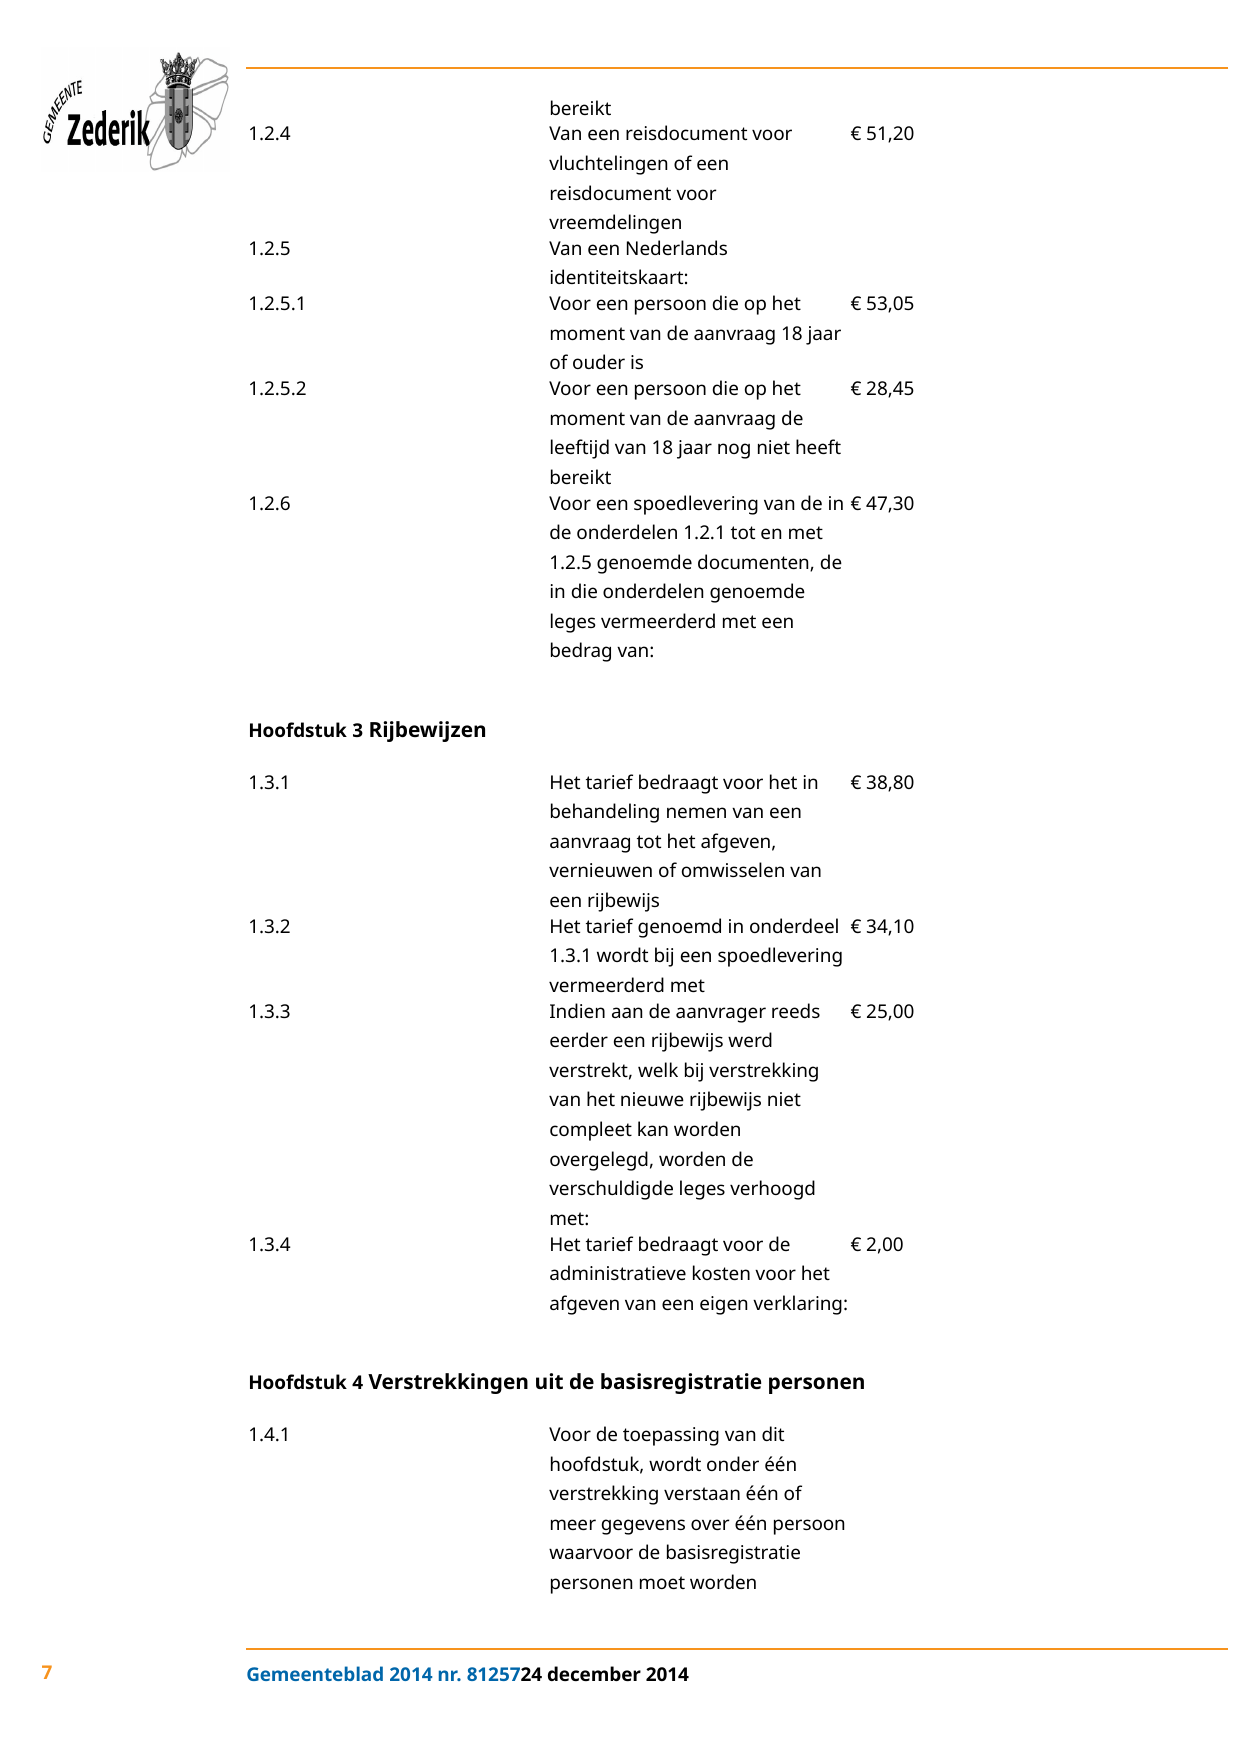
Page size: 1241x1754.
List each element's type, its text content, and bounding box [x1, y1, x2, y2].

table_cell € 51,20 [850, 121, 1152, 235]
table_cell 1.2.4 [248, 121, 549, 235]
table_cell 1.2.5.1 [248, 290, 549, 375]
table_cell bereikt [549, 95, 850, 121]
table_cell Het tarief bedraagt voor de administratieve kosten voor het afgeven van een eigen verklaring: [549, 1231, 850, 1316]
table_cell € 2,00 [850, 1231, 1152, 1316]
table_cell Van een reisdocument voor vluchtelingen of een reisdocument voor vreemdelingen [549, 121, 850, 235]
table_cell Voor een persoon die op het moment van de aanvraag 18 jaar of ouder is [549, 290, 850, 375]
table_cell 1.2.5 [248, 235, 549, 290]
table_cell € 28,45 [850, 375, 1152, 490]
table_cell Indien aan de aanvrager reeds eerder een rijbewijs werd verstrekt, welk bij verstrekking van het nieuwe rijbewijs niet compleet kan worden overgelegd, worden de verschuldigde leges verhoogd met: [549, 998, 850, 1231]
table_header Het tarief bedraagt voor het in behandeling nemen van een aanvraag tot het afgeven, vernieuwen of omwisselen van een rijbewijs [549, 769, 850, 913]
table_cell Voor een spoedlevering van de in de onderdelen 1.2.1 tot en met 1.2.5 genoemde documenten, de in die onderdelen genoemde leges vermeerderd met een bedrag van: [549, 490, 850, 663]
table_header Voor de toepassing van dit hoofdstuk, wordt onder één verstrekking verstaan één of meer gegevens over één persoon waarvoor de basisregistratie personen moet worden [549, 1421, 850, 1595]
table_header 1.3.1 [248, 769, 549, 913]
table_header 1.4.1 [248, 1421, 549, 1595]
table_header € 38,80 [850, 769, 1152, 913]
table_cell 1.3.4 [248, 1231, 549, 1316]
table_cell [248, 95, 549, 121]
picture [41, 47, 231, 172]
table_cell [850, 235, 1152, 290]
table_cell € 47,30 [850, 490, 1152, 663]
table_cell Van een Nederlands identiteitskaart: [549, 235, 850, 290]
table_cell 1.3.2 [248, 913, 549, 998]
table_header [850, 1421, 1152, 1595]
table_cell Het tarief genoemd in onderdeel 1.3.1 wordt bij een spoedlevering vermeerderd met [549, 913, 850, 998]
table_cell € 34,10 [850, 913, 1152, 998]
table_cell € 25,00 [850, 998, 1152, 1231]
table_cell € 53,05 [850, 290, 1152, 375]
table_cell 1.2.6 [248, 490, 549, 663]
table_cell [850, 95, 1152, 121]
text Hoofdstuk 3 Rijbewijzen [248, 715, 1152, 743]
table_cell 1.2.5.2 [248, 375, 549, 490]
text Hoofdstuk 4 Verstrekkingen uit de basisregistratie personen [248, 1367, 1152, 1396]
table_cell Voor een persoon die op het moment van de aanvraag de leeftijd van 18 jaar nog niet heeft bereikt [549, 375, 850, 490]
table_cell 1.3.3 [248, 998, 549, 1231]
